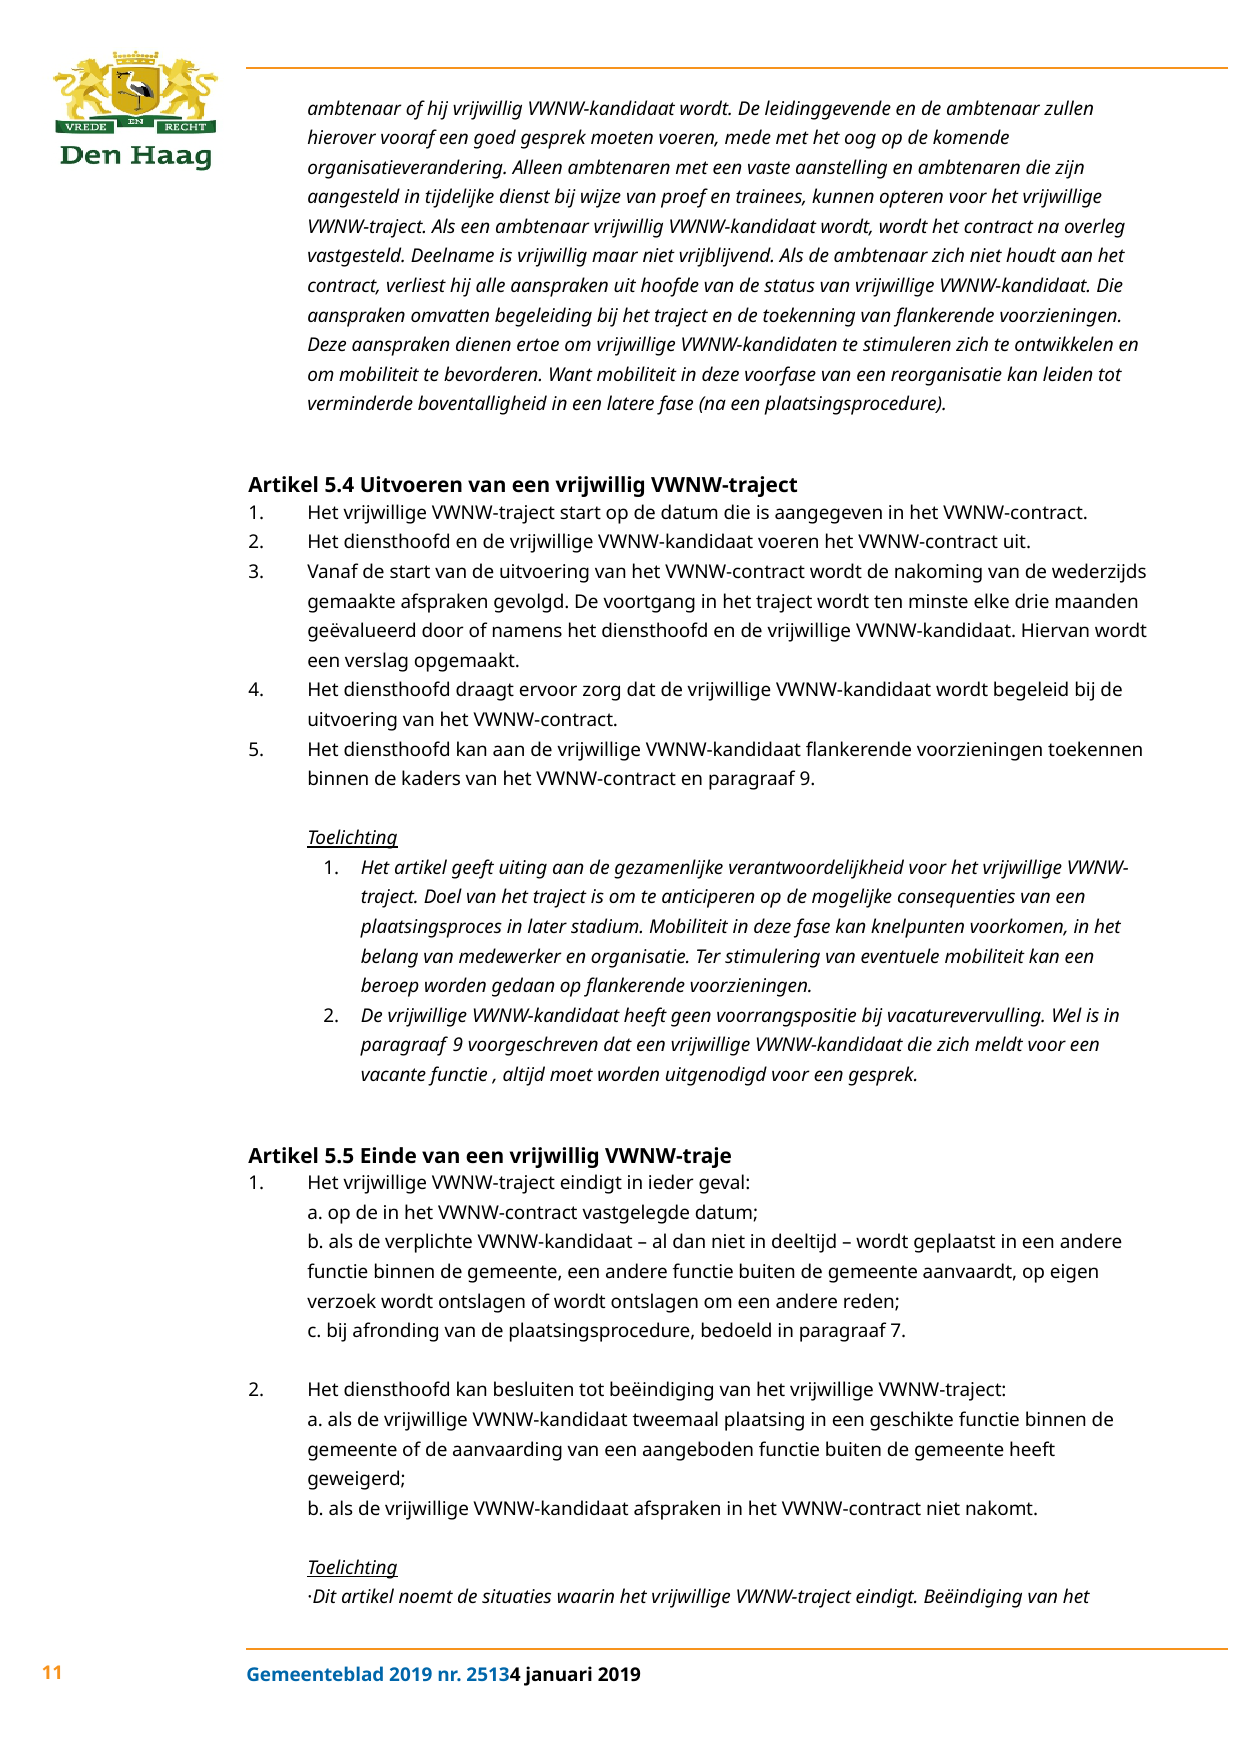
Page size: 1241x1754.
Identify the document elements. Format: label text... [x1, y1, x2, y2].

picture [41, 47, 231, 172]
list ·Dit artikel noemt de situaties waarin het vrijwillige VWNW-traject eindigt. Beëindiging van het [248, 1584, 1152, 1609]
list Toelichting [248, 1554, 1152, 1580]
list a. op de in het VWNW-contract vastgelegde datum; [248, 1199, 1152, 1225]
list Het diensthoofd en de vrijwillige VWNW-kandidaat voeren het VWNW-contract uit. [248, 529, 1152, 554]
text Artikel 5.5 Einde van een vrijwillig VWNW-traje [248, 1141, 1152, 1169]
list Het artikel geeft uiting aan de gezamenlijke verantwoordelijkheid voor het vrijwillige VWNW-traject. Doel van het traject is om te anticiperen op de mogelijke consequenties van een plaatsingsproces in later stadium. Mobiliteit in deze fase kan knelpunten voorkomen, in het belang van medewerker en organisatie. Ter stimulering van eventuele mobiliteit kan een beroep worden gedaan op flankerende voorzieningen. [323, 854, 1152, 998]
list a. als de vrijwillige VWNW-kandidaat tweemaal plaatsing in een geschikte functie binnen de gemeente of de aanvaarding van een aangeboden functie buiten de gemeente heeft geweigerd; [248, 1406, 1152, 1491]
list Het vrijwillige VWNW-traject start op de datum die is aangegeven in het VWNW-contract. [248, 499, 1152, 525]
list Het diensthoofd kan aan de vrijwillige VWNW-kandidaat flankerende voorzieningen toekennen binnen de kaders van het VWNW-contract en paragraaf 9. [248, 736, 1152, 791]
list c. bij afronding van de plaatsingsprocedure, bedoeld in paragraaf 7. [248, 1317, 1152, 1343]
list Het vrijwillige VWNW-traject eindigt in ieder geval: [248, 1169, 1152, 1195]
list Vanaf de start van de uitvoering van het VWNW-contract wordt de nakoming van de wederzijds gemaakte afspraken gevolgd. De voortgang in het traject wordt ten minste elke drie maanden geëvalueerd door of namens het diensthoofd en de vrijwillige VWNW-kandidaat. Hiervan wordt een verslag opgemaakt. [248, 558, 1152, 673]
list Toelichting [248, 824, 1152, 850]
list b. als de verplichte VWNW-kandidaat – al dan niet in deeltijd – wordt geplaatst in een andere functie binnen de gemeente, een andere functie buiten de gemeente aanvaardt, op eigen verzoek wordt ontslagen of wordt ontslagen om een andere reden; [248, 1229, 1152, 1314]
list Het diensthoofd kan besluiten tot beëindiging van het vrijwillige VWNW-traject: [248, 1377, 1152, 1402]
list Het diensthoofd draagt ervoor zorg dat de vrijwillige VWNW-kandidaat wordt begeleid bij de uitvoering van het VWNW-contract. [248, 677, 1152, 732]
list De vrijwillige VWNW-kandidaat heeft geen voorrangspositie bij vacaturevervulling. Wel is in paragraaf 9 voorgeschreven dat een vrijwillige VWNW-kandidaat die zich meldt voor een vacante functie , altijd moet worden uitgenodigd voor een gesprek. [323, 1002, 1152, 1087]
list b. als de vrijwillige VWNW-kandidaat afspraken in het VWNW-contract niet nakomt. [248, 1495, 1152, 1521]
text Artikel 5.4 Uitvoeren van een vrijwillig VWNW-traject [248, 471, 1152, 499]
list ambtenaar of hij vrijwillig VWNW-kandidaat wordt. De leidinggevende en de ambtenaar zullen hierover vooraf een goed gesprek moeten voeren, mede met het oog op de komende organisatieverandering. Alleen ambtenaren met een vaste aanstelling en ambtenaren die zijn aangesteld in tijdelijke dienst bij wijze van proef en trainees, kunnen opteren voor het vrijwillige VWNW-traject. Als een ambtenaar vrijwillig VWNW-kandidaat wordt, wordt het contract na overleg vastgesteld. Deelname is vrijwillig maar niet vrijblijvend. Als de ambtenaar zich niet houdt aan het contract, verliest hij alle aanspraken uit hoofde van de status van vrijwillige VWNW-kandidaat. Die aanspraken omvatten begeleiding bij het traject en de toekenning van flankerende voorzieningen. Deze aanspraken dienen ertoe om vrijwillige VWNW-kandidaten te stimuleren zich te ontwikkelen en om mobiliteit te bevorderen. Want mobiliteit in deze voorfase van een reorganisatie kan leiden tot verminderde boventalligheid in een latere fase (na een plaatsingsprocedure). [248, 95, 1152, 416]
